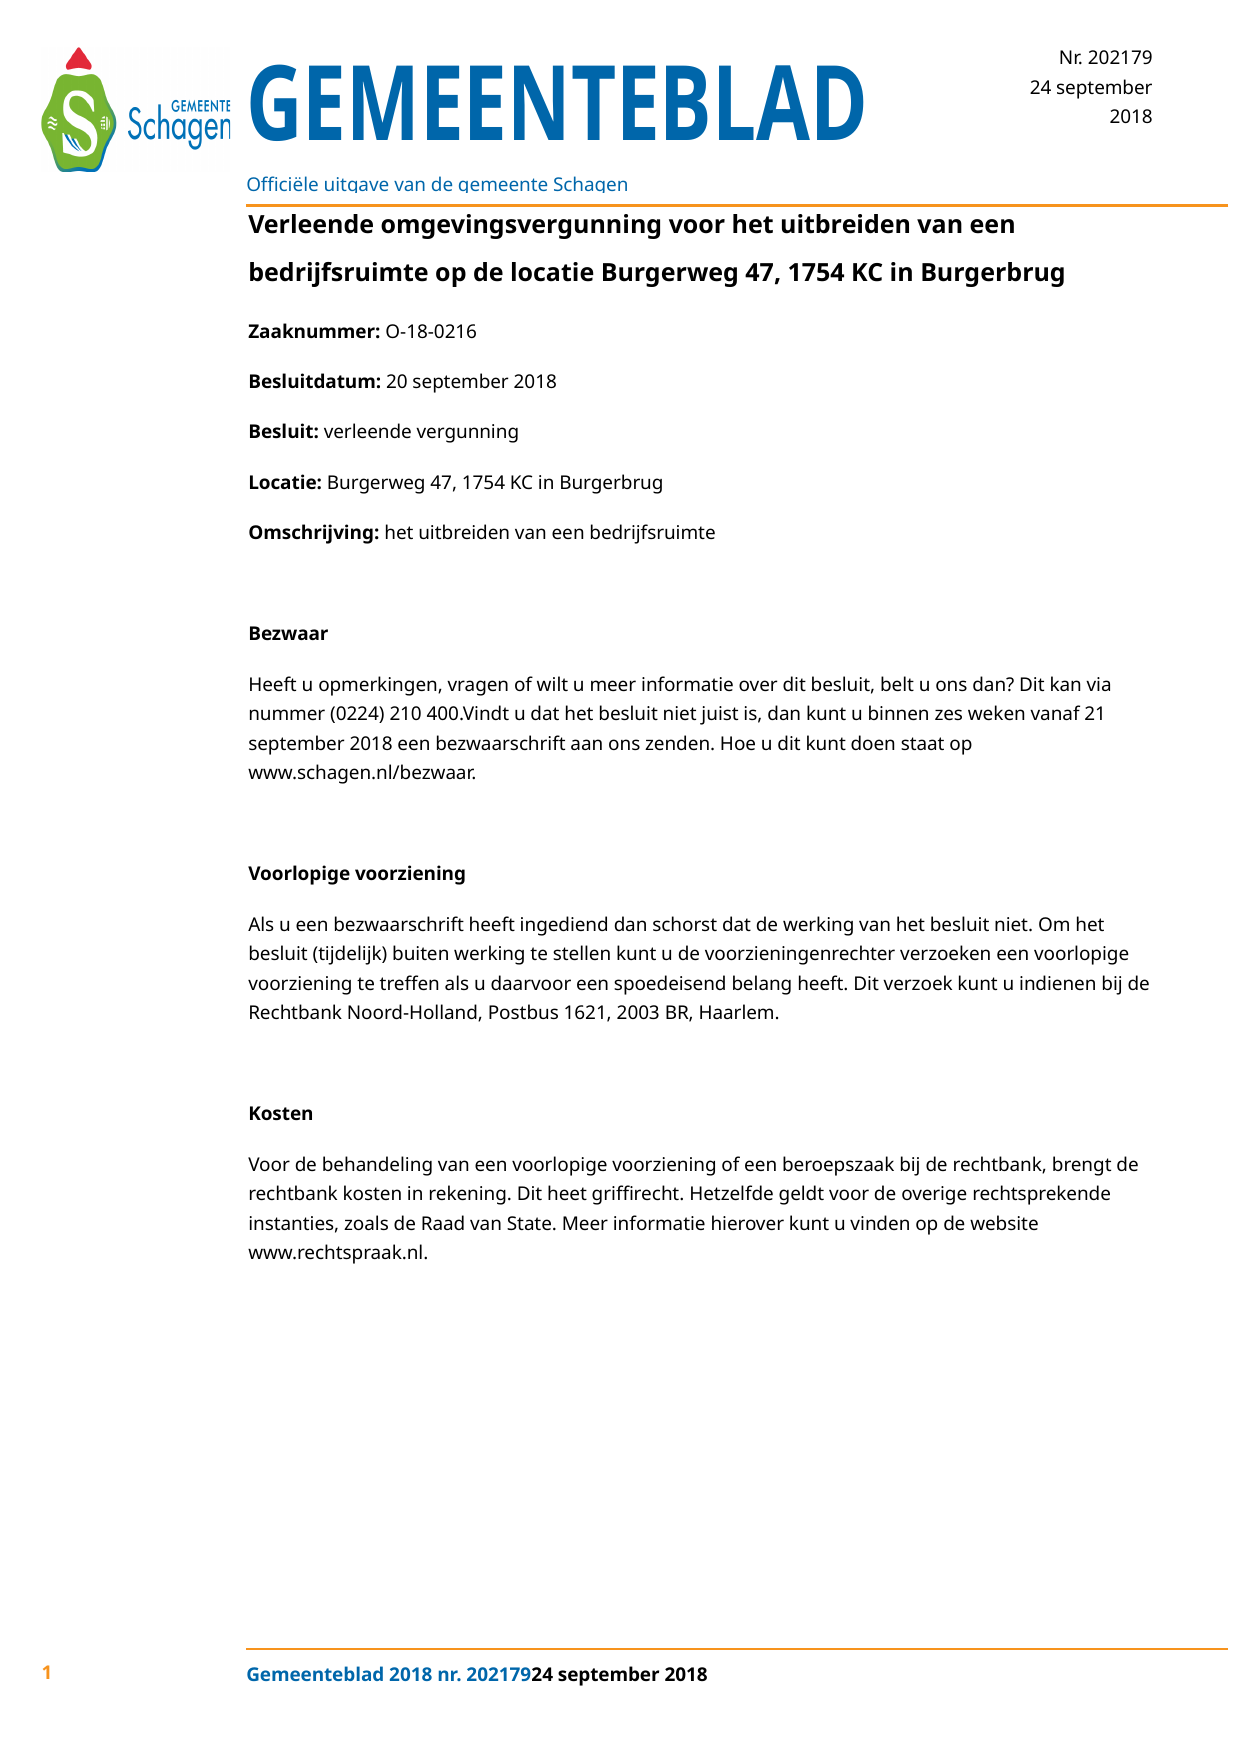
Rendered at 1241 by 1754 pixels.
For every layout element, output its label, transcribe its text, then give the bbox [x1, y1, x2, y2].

text Voorlopige voorziening [248, 860, 1152, 886]
text Omschrijving: het uitbreiden van een bedrijfsruimte [248, 519, 1152, 545]
text Bezwaar [248, 620, 1152, 646]
picture [41, 47, 231, 172]
text Besluit: verleende vergunning [248, 419, 1152, 444]
text Kosten [248, 1100, 1152, 1126]
text Als u een bezwaarschrift heeft ingediend dan schorst dat de werking van het besluit niet. Om het besluit (tijdelijk) buiten werking te stellen kunt u de voorzieningenrechter verzoeken een voorlopige voorziening te treffen als u daarvoor een spoedeisend belang heeft. Dit verzoek kunt u indienen bij de Rechtbank Noord-Holland, Postbus 1621, 2003 BR, Haarlem. [248, 911, 1152, 1025]
text Heeft u opmerkingen, vragen of wilt u meer informatie over dit besluit, belt u ons dan? Dit kan via nummer (0224) 210 400.Vindt u dat het besluit niet juist is, dan kunt u binnen zes weken vanaf 21 september 2018 een bezwaarschrift aan ons zenden. Hoe u dit kunt doen staat op www.schagen.nl/bezwaar. [248, 671, 1152, 785]
text Voor de behandeling van een voorlopige voorziening of een beroepszaak bij de rechtbank, brengt de rechtbank kosten in rekening. Dit heet griffirecht. Hetzelfde geldt voor de overige rechtsprekende instanties, zoals de Raad van State. Meer informatie hierover kunt u vinden op de website www.rechtspraak.nl. [248, 1151, 1152, 1265]
text Zaaknummer: O-18-0216 [248, 318, 1152, 344]
text Locatie: Burgerweg 47, 1754 KC in Burgerbrug [248, 469, 1152, 495]
text Besluitdatum: 20 september 2018 [248, 368, 1152, 394]
text Verleende omgevingsvergunning voor het uitbreiden van een bedrijfsruimte op de locatie Burgerweg 47, 1754 KC in Burgerbrug [248, 207, 1152, 288]
